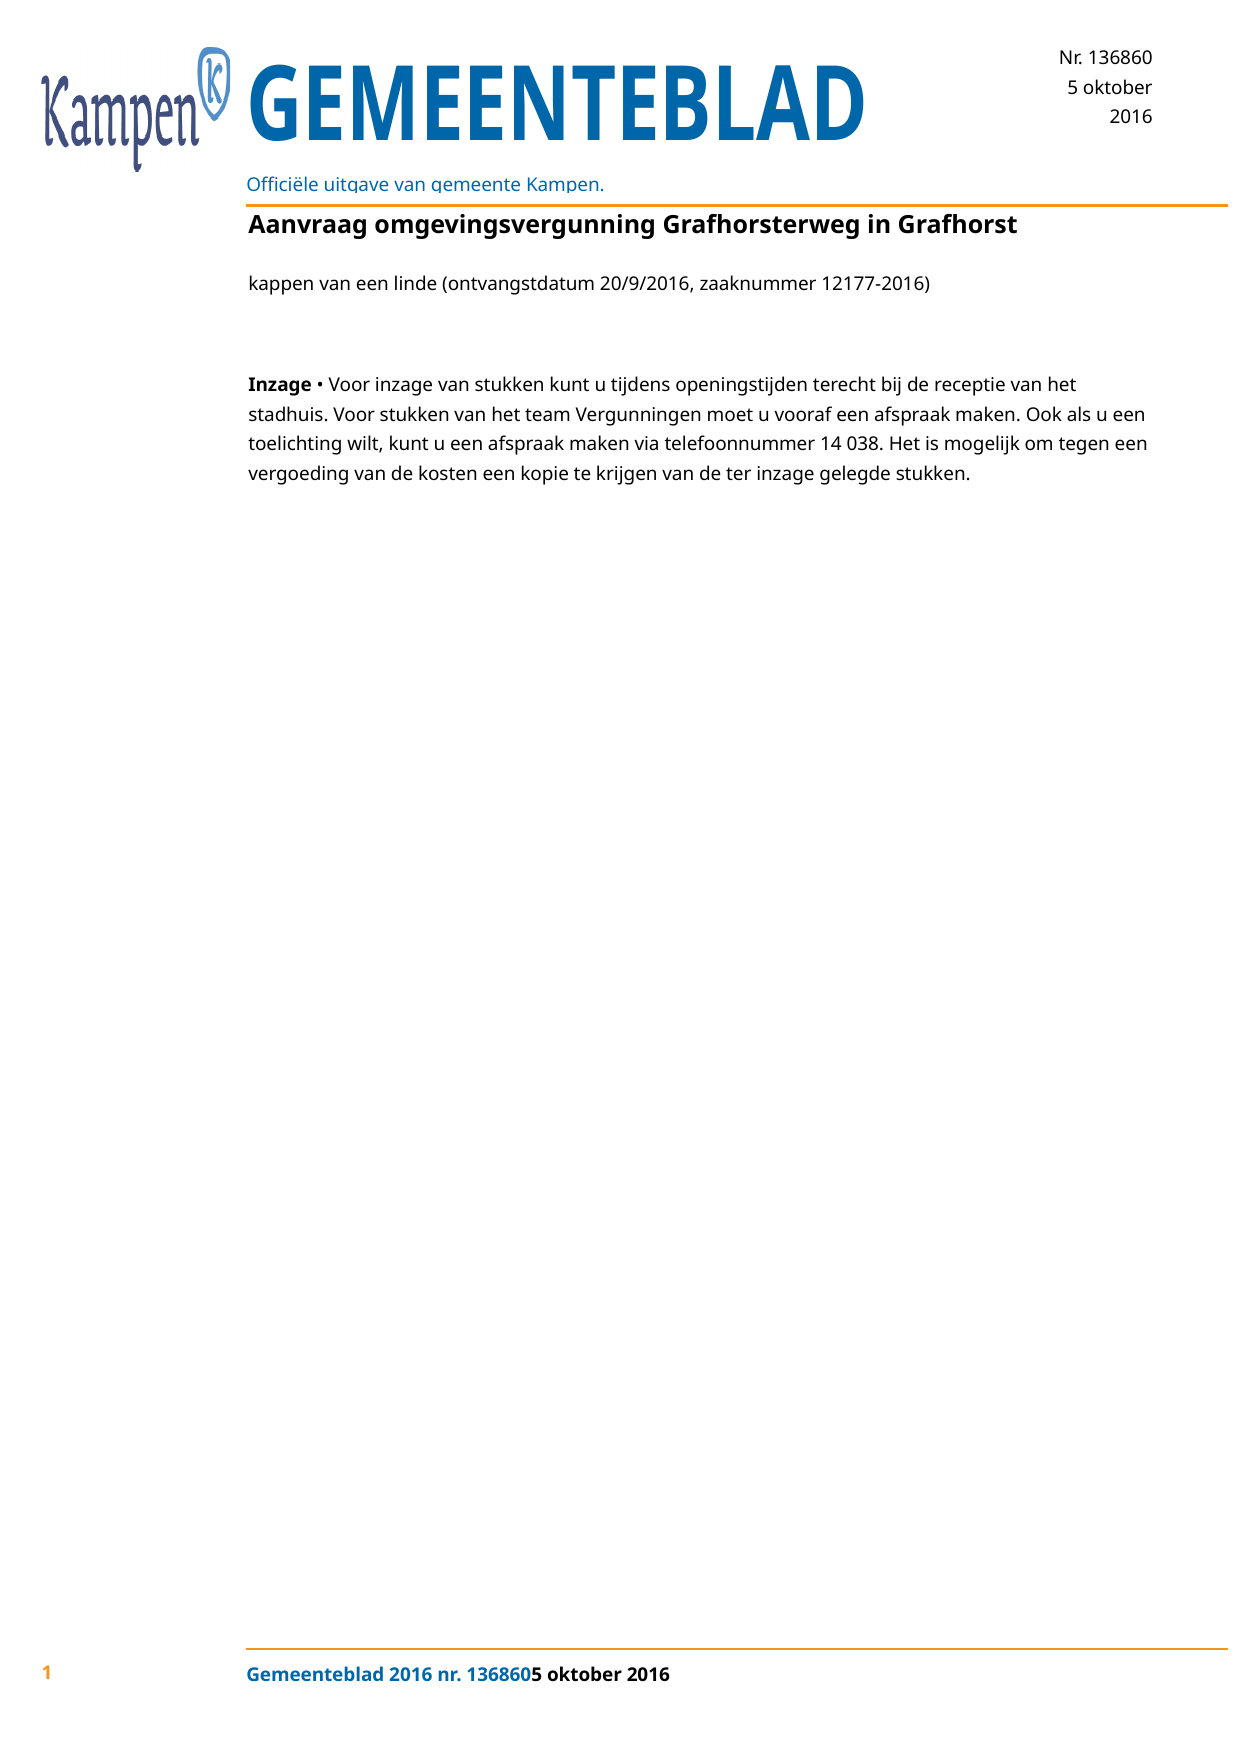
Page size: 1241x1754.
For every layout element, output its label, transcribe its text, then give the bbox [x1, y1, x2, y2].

text kappen van een linde (ontvangstdatum 20/9/2016, zaaknummer 12177-2016) [248, 270, 1152, 296]
picture [41, 47, 231, 172]
text Inzage • Voor inzage van stukken kunt u tijdens openingstijden terecht bij de receptie van het stadhuis. Voor stukken van het team Vergunningen moet u vooraf een afspraak maken. Ook als u een toelichting wilt, kunt u een afspraak maken via telefoonnummer 14 038. Het is mogelijk om tegen een vergoeding van de kosten een kopie te krijgen van de ter inzage gelegde stukken. [248, 371, 1152, 486]
text Aanvraag omgevingsvergunning Grafhorsterweg in Grafhorst [248, 207, 1152, 241]
